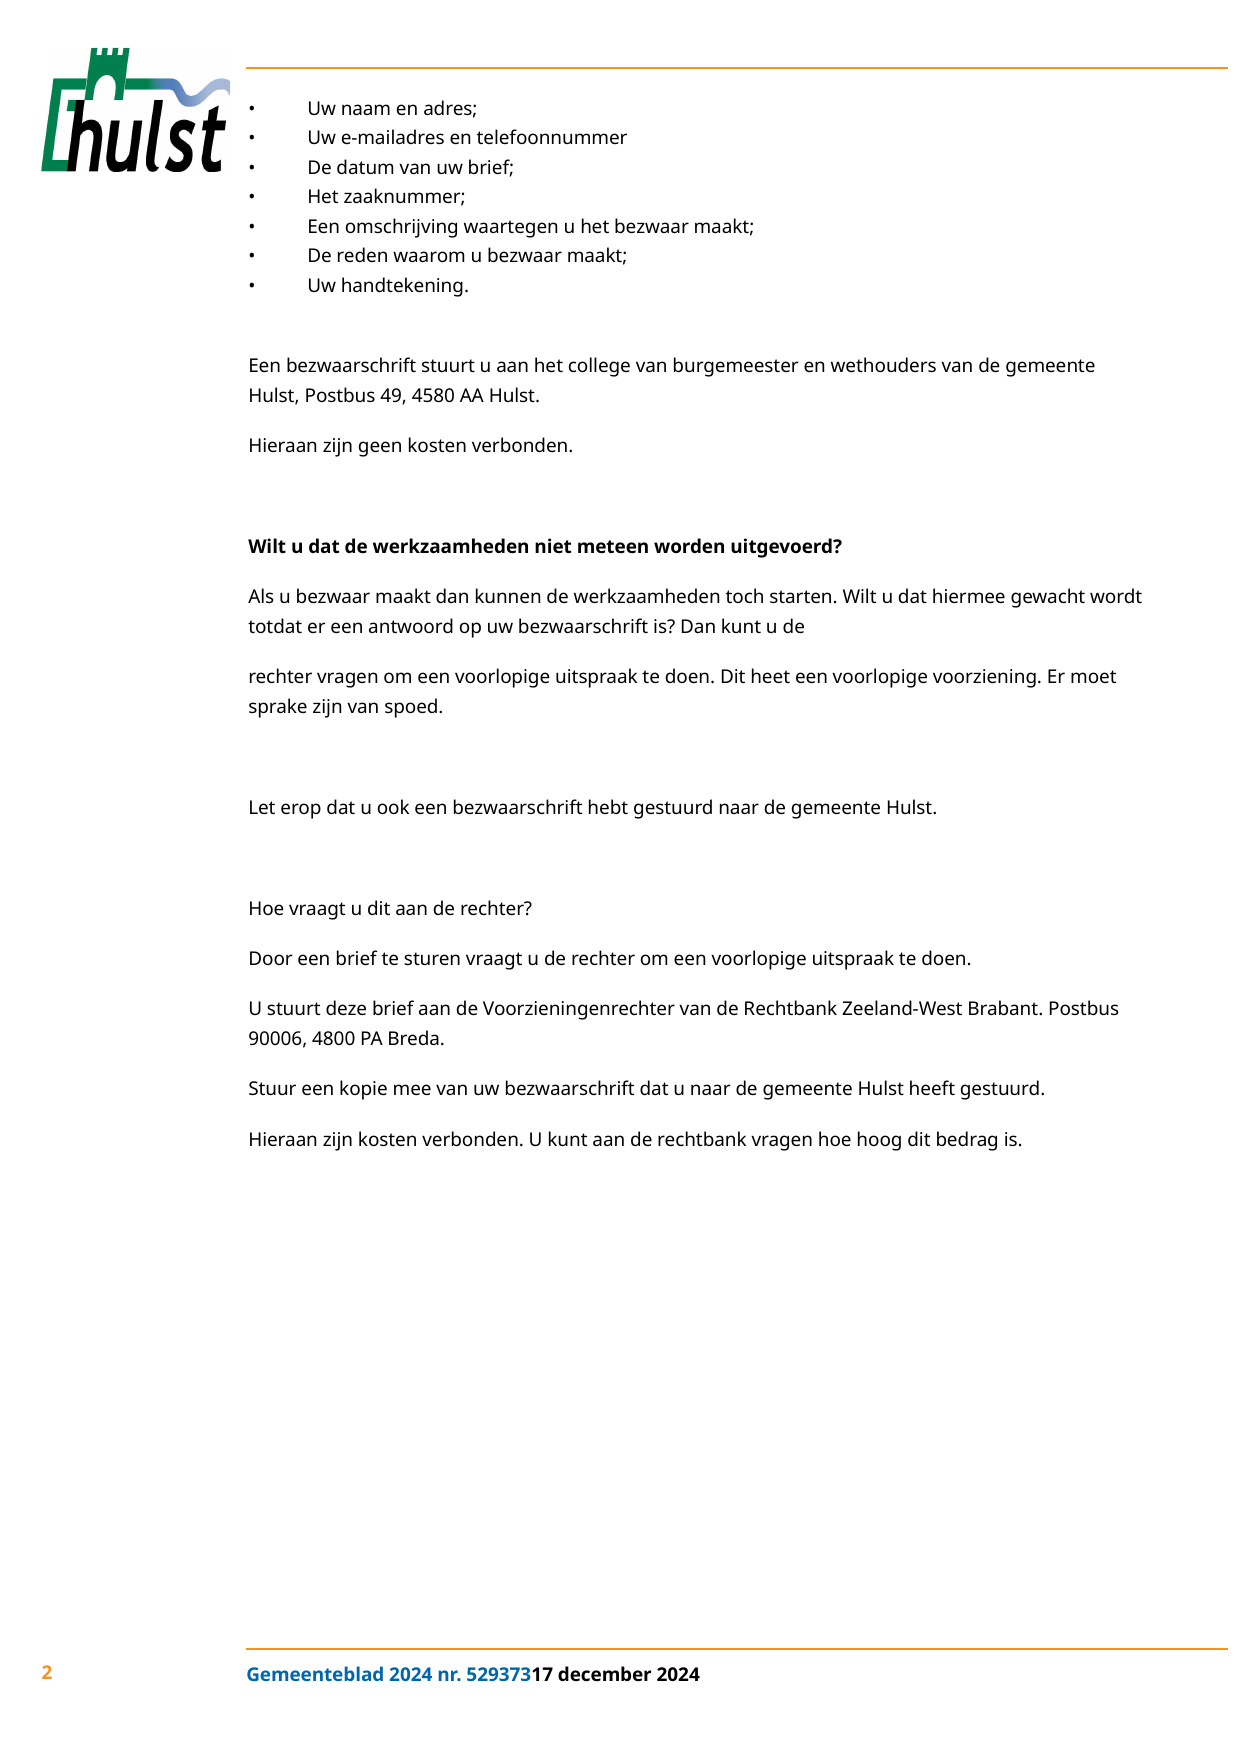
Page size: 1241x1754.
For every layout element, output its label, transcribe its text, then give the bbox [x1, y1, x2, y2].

text Let erop dat u ook een bezwaarschrift hebt gestuurd naar de gemeente Hulst. [248, 794, 1152, 820]
list Een omschrijving waartegen u het bezwaar maakt; [248, 213, 1152, 239]
text Wilt u dat de werkzaamheden niet meteen worden uitgevoerd? [248, 533, 1152, 559]
list Uw e-mailadres en telefoonnummer [248, 124, 1152, 150]
list Uw handtekening. [248, 272, 1152, 298]
text Hieraan zijn geen kosten verbonden. [248, 432, 1152, 458]
text Een bezwaarschrift stuurt u aan het college van burgemeester en wethouders van de gemeente Hulst, Postbus 49, 4580 AA Hulst. [248, 352, 1152, 408]
picture [41, 47, 231, 172]
list De reden waarom u bezwaar maakt; [248, 243, 1152, 268]
text U stuurt deze brief aan de Voorzieningenrechter van de Rechtbank Zeeland-West Brabant. Postbus 90006, 4800 PA Breda. [248, 996, 1152, 1051]
list Uw naam en adres; [248, 95, 1152, 121]
text Hieraan zijn kosten verbonden. U kunt aan de rechtbank vragen hoe hoog dit bedrag is. [248, 1126, 1152, 1152]
list De datum van uw brief; [248, 154, 1152, 180]
text Als u bezwaar maakt dan kunnen de werkzaamheden toch starten. Wilt u dat hiermee gewacht wordt totdat er een antwoord op uw bezwaarschrift is? Dan kunt u de [248, 583, 1152, 639]
text rechter vragen om een voorlopige uitspraak te doen. Dit heet een voorlopige voorziening. Er moet sprake zijn van spoed. [248, 663, 1152, 719]
text Door een brief te sturen vraagt u de rechter om een voorlopige uitspraak te doen. [248, 945, 1152, 971]
text Hoe vraagt u dit aan de rechter? [248, 895, 1152, 921]
list Het zaaknummer; [248, 183, 1152, 209]
text Stuur een kopie mee van uw bezwaarschrift dat u naar de gemeente Hulst heeft gestuurd. [248, 1076, 1152, 1101]
